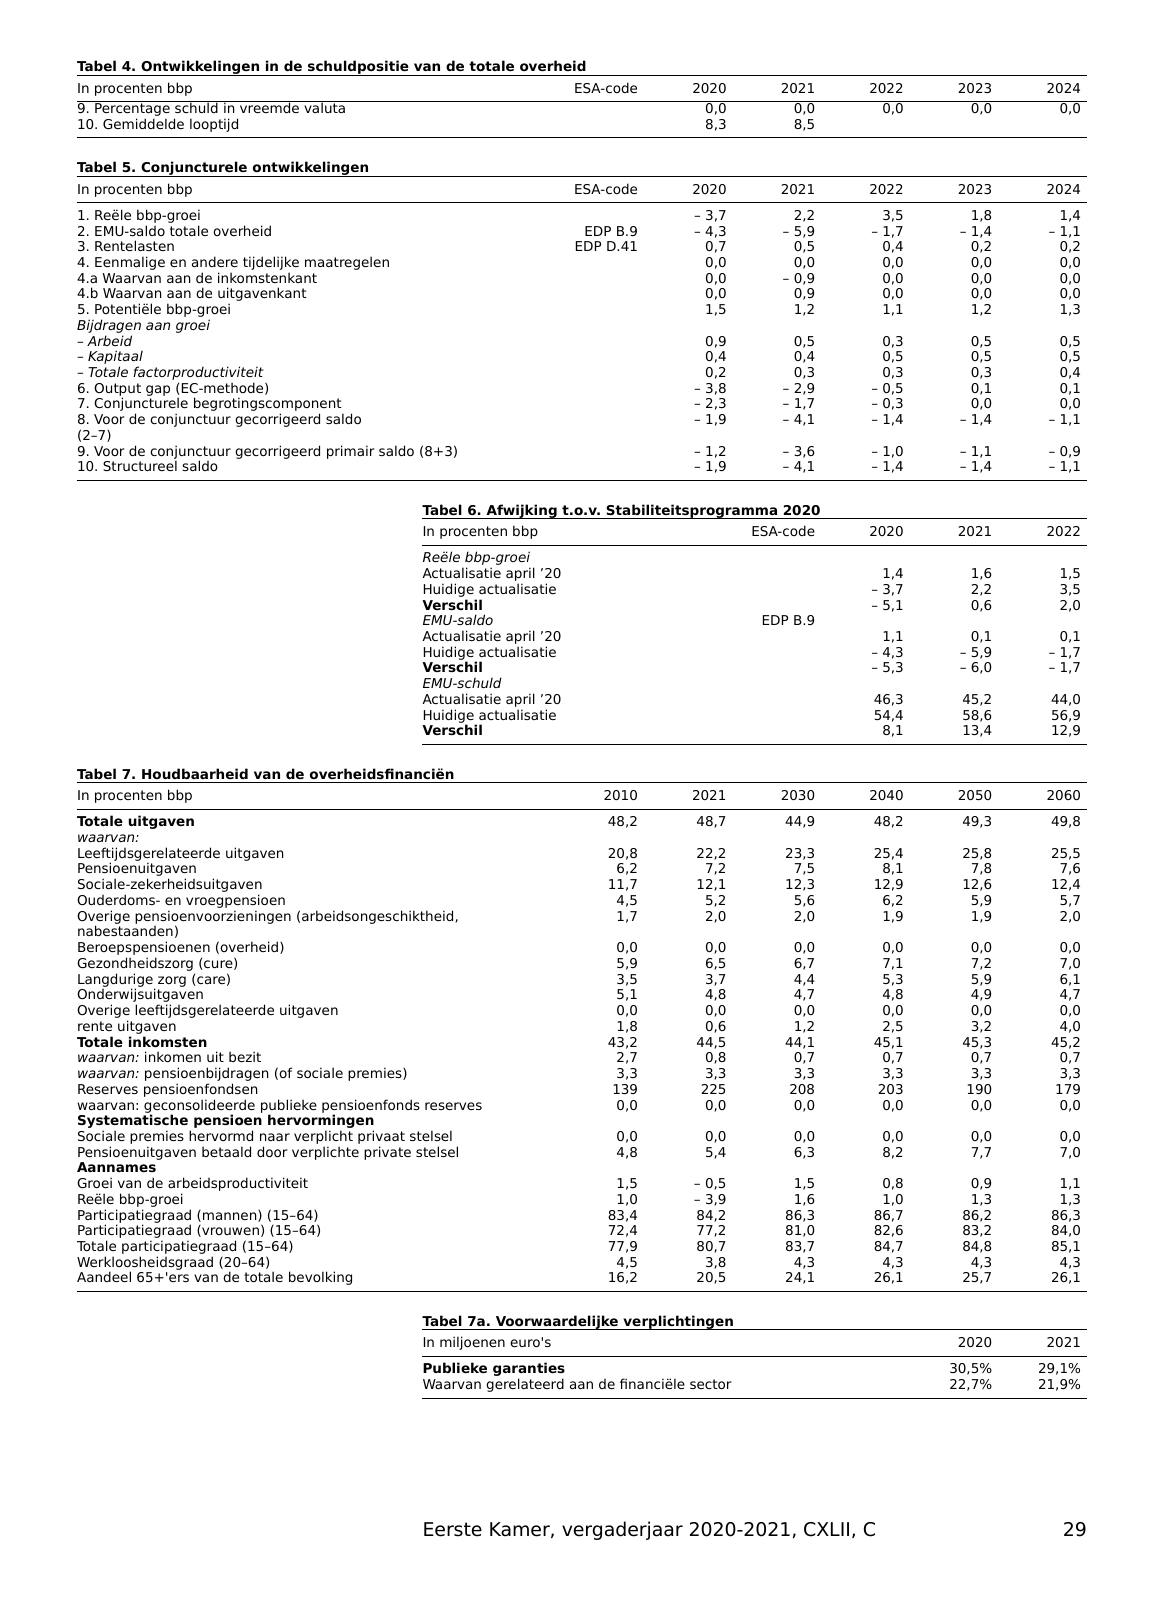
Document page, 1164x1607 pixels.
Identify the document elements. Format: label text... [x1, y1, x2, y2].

table_cell 6,2 [821, 893, 909, 908]
table_cell 49,3 [909, 810, 998, 830]
table_cell 7,0 [998, 1145, 1087, 1160]
table_cell waarvan: geconsolideerde publieke pensioenfonds reserves [77, 1097, 555, 1113]
table_cell Reserves pensioenfondsen [77, 1082, 555, 1097]
table_cell 24,1 [732, 1270, 821, 1291]
table_cell 1,0 [555, 1192, 644, 1207]
table_cell 0,0 [644, 940, 732, 956]
table_cell 1,5 [998, 566, 1087, 582]
table_cell Beroepspensioenen (overheid) [77, 940, 555, 956]
table_cell 3,8 [644, 1255, 732, 1270]
table_cell Overige leeftijdsgerelateerde uitgaven [77, 1003, 555, 1019]
table_cell 2022 [821, 177, 909, 202]
table_cell 4,3 [732, 1255, 821, 1270]
table_cell Systematische pensioen hervormingen [77, 1113, 555, 1129]
table_cell Pensioenuitgaven [77, 861, 555, 877]
table_cell 29,1% [998, 1357, 1087, 1377]
table_cell – 1,4 [909, 223, 998, 239]
table_cell 0,0 [732, 940, 821, 956]
table_cell 7,2 [909, 956, 998, 971]
table_cell 13,4 [910, 723, 998, 744]
table_cell 21,9% [998, 1377, 1087, 1397]
table_cell – Totale factorproductiviteit [77, 365, 543, 381]
table_cell [720, 598, 821, 613]
table_cell [909, 318, 998, 333]
table_cell [821, 117, 909, 137]
table_cell 0,0 [909, 1129, 998, 1144]
table_cell 2,5 [821, 1019, 909, 1034]
table_cell 0,2 [909, 239, 998, 255]
table_cell 8,1 [821, 723, 909, 744]
table_cell [720, 566, 821, 582]
table_cell 0,7 [644, 239, 732, 255]
table_cell 22,7% [910, 1377, 998, 1397]
table_cell [543, 334, 644, 349]
table_cell [910, 613, 998, 629]
table_cell 1,2 [909, 302, 998, 318]
table_cell 0,0 [555, 1097, 644, 1113]
table_cell 0,4 [644, 349, 732, 365]
table_cell 5,9 [909, 893, 998, 908]
table_cell 48,2 [821, 810, 909, 830]
table_cell 20,8 [555, 846, 644, 861]
table_cell 1,5 [644, 302, 732, 318]
table_cell 5. Potentiële bbp-groei [77, 302, 543, 318]
table_cell 84,8 [909, 1239, 998, 1254]
table_cell Pensioenuitgaven betaald door verplichte private stelsel [77, 1145, 555, 1160]
table_cell 0,8 [644, 1050, 732, 1066]
table_cell 0,3 [821, 365, 909, 381]
table_cell 1,3 [998, 1192, 1087, 1207]
table_cell 0,5 [732, 334, 821, 349]
table_cell [543, 203, 644, 223]
table_cell – 3,6 [732, 444, 821, 459]
table_cell Overige pensioenvoorzieningen (arbeidsongeschiktheid, nabestaanden) [77, 909, 555, 940]
table_cell – 3,7 [644, 203, 732, 223]
table_cell 23,3 [732, 846, 821, 861]
table_cell [909, 117, 998, 137]
table_cell 1,5 [555, 1176, 644, 1192]
table_cell Totale participatiegraad (15–64) [77, 1239, 555, 1254]
table_cell 1,6 [732, 1192, 821, 1207]
table_cell 0,0 [821, 940, 909, 956]
table_cell 86,7 [821, 1208, 909, 1223]
table_cell 0,0 [998, 1129, 1087, 1144]
table_cell 83,4 [555, 1208, 644, 1223]
table_cell 0,0 [644, 102, 732, 117]
table_cell 0,0 [644, 286, 732, 302]
table_cell 2030 [732, 783, 821, 808]
table_cell 139 [555, 1082, 644, 1097]
table_cell 0,0 [998, 255, 1087, 271]
table_cell – 1,7 [998, 645, 1087, 660]
table_cell 2022 [821, 76, 909, 101]
table_cell 0,0 [732, 1129, 821, 1144]
table_cell 0,0 [821, 102, 909, 117]
table_cell 0,0 [998, 271, 1087, 286]
table_cell – 1,4 [909, 412, 998, 428]
table_cell 0,5 [998, 349, 1087, 365]
table_cell [543, 102, 644, 117]
table_cell 4,7 [998, 987, 1087, 1003]
table_cell [543, 365, 644, 381]
table_cell [543, 428, 644, 443]
table_cell 84,2 [644, 1208, 732, 1223]
table_cell 16,2 [555, 1270, 644, 1291]
table_cell 225 [644, 1082, 732, 1097]
table_cell 86,3 [732, 1208, 821, 1223]
table_cell 9. Voor de conjunctuur gecorrigeerd primair saldo (8+3) [77, 444, 543, 459]
table_cell Aandeel 65+'ers van de totale bevolking [77, 1270, 555, 1291]
table_cell 22,2 [644, 846, 732, 861]
table_cell 2010 [555, 783, 644, 808]
table_cell 0,7 [732, 1050, 821, 1066]
table_cell 0,1 [910, 629, 998, 644]
table_cell 45,2 [998, 1034, 1087, 1050]
table_cell 1,0 [821, 1192, 909, 1207]
table_cell 85,1 [998, 1239, 1087, 1254]
table_cell 54,4 [821, 708, 909, 723]
table_cell 0,1 [909, 381, 998, 396]
table_cell 0,0 [909, 255, 998, 271]
table_cell [998, 613, 1087, 629]
table_cell 86,3 [998, 1208, 1087, 1223]
table_cell [644, 428, 732, 443]
table_cell 0,3 [821, 334, 909, 349]
table_cell – 5,3 [821, 660, 909, 676]
table_cell 56,9 [998, 708, 1087, 723]
table_cell 12,9 [998, 723, 1087, 744]
table_cell – 3,8 [644, 381, 732, 396]
table_cell – 3,7 [821, 582, 909, 597]
table_header Tabel 6. Afwijking t.o.v. Stabiliteitsprogramma 2020 [422, 503, 1087, 518]
table_cell [543, 117, 644, 137]
table_cell 0,0 [998, 940, 1087, 956]
table_cell 0,9 [644, 334, 732, 349]
table_cell [543, 302, 644, 318]
table_cell [998, 428, 1087, 443]
table_cell 1,2 [732, 302, 821, 318]
table_cell 3,5 [821, 203, 909, 223]
table_cell – 1,7 [732, 396, 821, 412]
table_cell 3,3 [998, 1066, 1087, 1082]
table_cell Actualisatie april ’20 [422, 629, 720, 644]
table_cell 2,0 [998, 909, 1087, 940]
table_cell 5,6 [732, 893, 821, 908]
table_cell 2024 [998, 76, 1087, 101]
table_cell 1,6 [910, 566, 998, 582]
table_cell – 5,1 [821, 598, 909, 613]
table_cell 0,5 [732, 239, 821, 255]
table_cell [555, 1160, 644, 1176]
table_cell – 1,7 [998, 660, 1087, 676]
table_cell 45,3 [909, 1034, 998, 1050]
table_cell 2021 [644, 783, 732, 808]
table_cell 30,5% [910, 1357, 998, 1377]
table_cell 0,9 [909, 1176, 998, 1192]
table_cell 0,1 [998, 381, 1087, 396]
table_cell 2021 [732, 76, 821, 101]
table_cell [644, 830, 732, 846]
table_cell 0,0 [909, 271, 998, 286]
table_cell 83,7 [732, 1239, 821, 1254]
table_cell 77,2 [644, 1223, 732, 1239]
table_cell Ouderdoms- en vroegpensioen [77, 893, 555, 908]
table_cell 44,0 [998, 692, 1087, 707]
table_cell [543, 459, 644, 480]
table_cell 0,0 [909, 940, 998, 956]
table_cell 4,4 [732, 971, 821, 987]
table_cell – 0,5 [644, 1176, 732, 1192]
table_cell 7,2 [644, 861, 732, 877]
table_cell 0,0 [821, 1003, 909, 1019]
table_cell [644, 1113, 732, 1129]
table_cell 2,0 [998, 598, 1087, 613]
table_cell 8,3 [644, 117, 732, 137]
table_cell 6,5 [644, 956, 732, 971]
table_cell 44,5 [644, 1034, 732, 1050]
table_cell – 1,1 [998, 412, 1087, 428]
table_cell 80,7 [644, 1239, 732, 1254]
table_cell 7,0 [998, 956, 1087, 971]
table_cell rente uitgaven [77, 1019, 555, 1034]
table_cell 0,7 [909, 1050, 998, 1066]
table_cell 6,3 [732, 1145, 821, 1160]
table_cell [543, 318, 644, 333]
table_cell 0,5 [909, 334, 998, 349]
table_cell – 3,9 [644, 1192, 732, 1207]
table_cell 6,7 [732, 956, 821, 971]
table_cell 0,0 [998, 102, 1087, 117]
table_cell 0,5 [909, 349, 998, 365]
table_cell 0,3 [909, 365, 998, 381]
table_cell 1,4 [998, 203, 1087, 223]
table_header Tabel 4. Ontwikkelingen in de schuldpositie van de totale overheid [77, 59, 1087, 75]
table_cell Sociale-zekerheidsuitgaven [77, 877, 555, 893]
table_cell Totale uitgaven [77, 810, 555, 830]
table_cell – 0,3 [821, 396, 909, 412]
table_cell [821, 546, 909, 566]
table_cell 0,6 [644, 1019, 732, 1034]
table_cell 3,5 [555, 971, 644, 987]
table_cell [732, 318, 821, 333]
table_cell 20,5 [644, 1270, 732, 1291]
table_cell 44,9 [732, 810, 821, 830]
table_cell Verschil [422, 723, 720, 744]
table_cell [998, 546, 1087, 566]
table_cell – Arbeid [77, 334, 543, 349]
table_cell 0,0 [555, 1003, 644, 1019]
table_cell 1,8 [555, 1019, 644, 1034]
table_cell 7,6 [998, 861, 1087, 877]
table_cell 84,0 [998, 1223, 1087, 1239]
table_cell 5,1 [555, 987, 644, 1003]
table_cell – 1,4 [821, 459, 909, 480]
table_cell 0,0 [732, 255, 821, 271]
table_cell [555, 830, 644, 846]
table_cell 0,0 [644, 1097, 732, 1113]
table_cell 1,9 [821, 909, 909, 940]
table_cell [909, 1160, 998, 1176]
table_cell 10. Structureel saldo [77, 459, 543, 480]
table_cell 6,2 [555, 861, 644, 877]
table_cell – 5,9 [910, 645, 998, 660]
table_cell – 2,9 [732, 381, 821, 396]
table_cell 0,0 [998, 396, 1087, 412]
table_cell [720, 708, 821, 723]
table_cell 0,0 [909, 1003, 998, 1019]
table_cell 1,8 [909, 203, 998, 223]
table_cell 45,2 [910, 692, 998, 707]
table_cell 45,1 [821, 1034, 909, 1050]
table_cell [720, 692, 821, 707]
table_cell 7,7 [909, 1145, 998, 1160]
table_cell 25,5 [998, 846, 1087, 861]
table_cell Langdurige zorg (care) [77, 971, 555, 987]
table_cell 12,6 [909, 877, 998, 893]
table_cell EDP B.9 [543, 223, 644, 239]
table_cell 4,0 [998, 1019, 1087, 1034]
table_cell 1,7 [555, 909, 644, 940]
table_cell EDP D.41 [543, 239, 644, 255]
table_cell [998, 117, 1087, 137]
table_cell 8,1 [821, 861, 909, 877]
table_cell [998, 1113, 1087, 1129]
table_header Tabel 7a. Voorwaardelijke verplichtingen [422, 1314, 1087, 1329]
table_cell [910, 546, 998, 566]
table_cell 2021 [998, 1330, 1087, 1356]
table_cell [998, 1160, 1087, 1176]
table_cell 5,3 [821, 971, 909, 987]
table_cell 0,5 [821, 349, 909, 365]
table_cell [720, 629, 821, 644]
table_cell 2,2 [910, 582, 998, 597]
table_cell 0,0 [821, 255, 909, 271]
table_cell 2021 [732, 177, 821, 202]
table_cell 0,0 [732, 1097, 821, 1113]
table_cell Totale inkomsten [77, 1034, 555, 1050]
table_cell 0,4 [732, 349, 821, 365]
table_cell 2050 [909, 783, 998, 808]
table_cell 2,0 [644, 909, 732, 940]
table_cell 0,0 [998, 286, 1087, 302]
table_cell 1,5 [732, 1176, 821, 1192]
table_cell 1,1 [821, 629, 909, 644]
table_cell Actualisatie april ’20 [422, 566, 720, 582]
table_cell [543, 381, 644, 396]
table_cell In procenten bbp [77, 177, 543, 202]
table_cell 2,2 [732, 203, 821, 223]
table_cell 26,1 [998, 1270, 1087, 1291]
table_cell 5,7 [998, 893, 1087, 908]
table_cell 2020 [644, 76, 732, 101]
table_cell [543, 271, 644, 286]
table_cell 8,2 [821, 1145, 909, 1160]
table_cell [720, 546, 821, 566]
table_cell 0,4 [821, 239, 909, 255]
table_cell [543, 444, 644, 459]
table_cell 26,1 [821, 1270, 909, 1291]
table_cell 25,4 [821, 846, 909, 861]
table_cell – 1,4 [909, 459, 998, 480]
table_cell EDP B.9 [720, 613, 821, 629]
table_cell 0,0 [555, 1129, 644, 1144]
table_cell Groei van de arbeidsproductiviteit [77, 1176, 555, 1192]
table_cell 0,5 [998, 334, 1087, 349]
table_cell 0,1 [998, 629, 1087, 644]
table_cell [998, 676, 1087, 692]
table_cell [821, 676, 909, 692]
table_cell Sociale premies hervormd naar verplicht privaat stelsel [77, 1129, 555, 1144]
table_cell 203 [821, 1082, 909, 1097]
table_cell 2020 [910, 1330, 998, 1356]
table_cell 3,7 [644, 971, 732, 987]
table_cell [909, 830, 998, 846]
table_cell Leeftijdsgerelateerde uitgaven [77, 846, 555, 861]
table_header Tabel 5. Conjuncturele ontwikkelingen [77, 160, 1087, 176]
table_cell 0,0 [555, 940, 644, 956]
table_cell – 1,1 [998, 223, 1087, 239]
table_cell EMU-saldo [422, 613, 720, 629]
table_cell 0,0 [821, 1129, 909, 1144]
table_cell 4.b Waarvan aan de uitgavenkant [77, 286, 543, 302]
table_cell [543, 396, 644, 412]
table_cell [821, 1113, 909, 1129]
table_cell 7,8 [909, 861, 998, 877]
table_cell 0,0 [821, 1097, 909, 1113]
table_cell 12,9 [821, 877, 909, 893]
table_cell – 1,2 [644, 444, 732, 459]
table_cell 12,1 [644, 877, 732, 893]
table_cell 83,2 [909, 1223, 998, 1239]
table_cell – 1,7 [821, 223, 909, 239]
table_cell 2040 [821, 783, 909, 808]
table_cell [720, 645, 821, 660]
table_cell Publieke garanties [422, 1357, 909, 1377]
table_cell [821, 830, 909, 846]
table_cell 0,0 [909, 396, 998, 412]
table_cell 0,3 [732, 365, 821, 381]
table_cell EMU-schuld [422, 676, 720, 692]
table_cell 0,2 [998, 239, 1087, 255]
table_cell [821, 318, 909, 333]
table_cell waarvan: pensioenbijdragen (of sociale premies) [77, 1066, 555, 1082]
table_cell Huidige actualisatie [422, 708, 720, 723]
table_cell [720, 723, 821, 744]
table_cell 1. Reële bbp-groei [77, 203, 543, 223]
table_cell [543, 286, 644, 302]
table_cell [543, 412, 644, 428]
table_cell – 0,9 [732, 271, 821, 286]
table_cell – 5,9 [732, 223, 821, 239]
table_cell – 0,9 [998, 444, 1087, 459]
table_cell 2. EMU-saldo totale overheid [77, 223, 543, 239]
table_cell Waarvan gerelateerd aan de financiële sector [422, 1377, 909, 1397]
table_cell 58,6 [910, 708, 998, 723]
table_cell 3,3 [821, 1066, 909, 1082]
table_cell 2021 [910, 519, 998, 544]
table_cell Onderwijsuitgaven [77, 987, 555, 1003]
table_cell 208 [732, 1082, 821, 1097]
table_cell 2020 [644, 177, 732, 202]
table_cell [821, 428, 909, 443]
table_cell 0,7 [821, 1050, 909, 1066]
table_cell 0,0 [644, 1003, 732, 1019]
table_cell [732, 830, 821, 846]
table_cell 1,1 [998, 1176, 1087, 1192]
table_cell 4,9 [909, 987, 998, 1003]
table_cell 3,3 [909, 1066, 998, 1082]
table_cell In miljoenen euro's [422, 1330, 909, 1356]
table_cell Verschil [422, 660, 720, 676]
table_cell 2024 [998, 177, 1087, 202]
table_cell 44,1 [732, 1034, 821, 1050]
table_cell [555, 1113, 644, 1129]
table_cell 1,9 [909, 909, 998, 940]
table_cell 0,0 [998, 1097, 1087, 1113]
table_cell 0,0 [821, 286, 909, 302]
table_cell 81,0 [732, 1223, 821, 1239]
table_cell 1,3 [909, 1192, 998, 1207]
table_cell [644, 1160, 732, 1176]
table_cell [732, 428, 821, 443]
table_cell 0,2 [644, 365, 732, 381]
table_cell 4,5 [555, 1255, 644, 1270]
table_cell 46,3 [821, 692, 909, 707]
table_cell 0,0 [732, 102, 821, 117]
table_cell Huidige actualisatie [422, 582, 720, 597]
table_cell 82,6 [821, 1223, 909, 1239]
table_cell 4,3 [821, 1255, 909, 1270]
table_cell 1,3 [998, 302, 1087, 318]
table_cell [644, 318, 732, 333]
table_cell 2023 [909, 177, 998, 202]
table_cell 86,2 [909, 1208, 998, 1223]
table_cell 0,0 [821, 271, 909, 286]
table_cell ESA-code [720, 519, 821, 544]
table_cell [732, 1113, 821, 1129]
table_cell [543, 255, 644, 271]
table_cell 4,5 [555, 893, 644, 908]
table_cell 3,3 [732, 1066, 821, 1082]
table_cell (2–7) [77, 428, 543, 443]
table_cell 49,8 [998, 810, 1087, 830]
table_cell In procenten bbp [77, 76, 543, 101]
table_cell [998, 318, 1087, 333]
table_cell – 1,9 [644, 412, 732, 428]
table_cell 25,7 [909, 1270, 998, 1291]
table_cell 6. Output gap (EC-methode) [77, 381, 543, 396]
table_cell [821, 1160, 909, 1176]
table_cell [998, 830, 1087, 846]
table_cell 12,3 [732, 877, 821, 893]
table_cell Reële bbp-groei [77, 1192, 555, 1207]
table_cell 2,0 [732, 909, 821, 940]
table_cell 8. Voor de conjunctuur gecorrigeerd saldo [77, 412, 543, 428]
table_cell Reële bbp-groei [422, 546, 720, 566]
table_cell Actualisatie april ’20 [422, 692, 720, 707]
table_cell 179 [998, 1082, 1087, 1097]
table_cell [910, 676, 998, 692]
table_cell 11,7 [555, 877, 644, 893]
table_cell 2060 [998, 783, 1087, 808]
table_cell 5,9 [909, 971, 998, 987]
table_cell 0,7 [998, 1050, 1087, 1066]
table_cell 0,0 [909, 286, 998, 302]
table_cell 5,2 [644, 893, 732, 908]
table_cell 0,0 [644, 271, 732, 286]
table_cell 4,3 [998, 1255, 1087, 1270]
table_cell – 0,5 [821, 381, 909, 396]
table_cell 1,1 [821, 302, 909, 318]
table_cell 9. Percentage schuld in vreemde valuta [77, 102, 543, 117]
table_cell Aannames [77, 1160, 555, 1176]
table_cell 77,9 [555, 1239, 644, 1254]
table_cell – 1,1 [909, 444, 998, 459]
table_cell 3,3 [644, 1066, 732, 1082]
table_cell – 1,1 [998, 459, 1087, 480]
table_cell 12,4 [998, 877, 1087, 893]
table_cell 0,0 [732, 1003, 821, 1019]
table_cell [720, 676, 821, 692]
table_cell 3,2 [909, 1019, 998, 1034]
table_cell – 2,3 [644, 396, 732, 412]
table_cell Huidige actualisatie [422, 645, 720, 660]
table_cell 48,7 [644, 810, 732, 830]
table_cell 0,9 [732, 286, 821, 302]
table_cell 6,1 [998, 971, 1087, 987]
table_cell – 4,1 [732, 459, 821, 480]
table_cell 7,5 [732, 861, 821, 877]
table_cell 2,7 [555, 1050, 644, 1066]
table_cell Participatiegraad (mannen) (15–64) [77, 1208, 555, 1223]
table_cell [909, 428, 998, 443]
table_cell 3. Rentelasten [77, 239, 543, 255]
table_cell 4,3 [909, 1255, 998, 1270]
table_cell 43,2 [555, 1034, 644, 1050]
table_cell – 4,3 [821, 645, 909, 660]
table_cell 1,4 [821, 566, 909, 582]
table_cell 0,0 [909, 102, 998, 117]
table_cell Werkloosheidsgraad (20–64) [77, 1255, 555, 1270]
table_cell ESA-code [543, 76, 644, 101]
table_cell 2022 [998, 519, 1087, 544]
table_cell 2023 [909, 76, 998, 101]
table_cell ESA-code [543, 177, 644, 202]
table_cell Gezondheidszorg (cure) [77, 956, 555, 971]
table_cell [732, 1160, 821, 1176]
table_cell waarvan: [77, 830, 555, 846]
table_cell 3,5 [998, 582, 1087, 597]
table_cell – 1,9 [644, 459, 732, 480]
table_cell [543, 349, 644, 365]
table_cell 4. Eenmalige en andere tijdelijke maatregelen [77, 255, 543, 271]
table_cell [720, 582, 821, 597]
table_cell 0,0 [909, 1097, 998, 1113]
table_cell 5,9 [555, 956, 644, 971]
table_cell – 1,0 [821, 444, 909, 459]
table_cell 48,2 [555, 810, 644, 830]
table_cell [821, 613, 909, 629]
table_cell 4,8 [821, 987, 909, 1003]
table_cell 4,8 [644, 987, 732, 1003]
table_cell waarvan: inkomen uit bezit [77, 1050, 555, 1066]
table_cell 0,0 [644, 255, 732, 271]
table_cell 4,8 [555, 1145, 644, 1160]
table_cell In procenten bbp [422, 519, 720, 544]
table_cell 7,1 [821, 956, 909, 971]
table_cell 0,8 [821, 1176, 909, 1192]
table_cell 8,5 [732, 117, 821, 137]
table_cell – 1,4 [821, 412, 909, 428]
table_cell 190 [909, 1082, 998, 1097]
table_cell Verschil [422, 598, 720, 613]
table_cell – 6,0 [910, 660, 998, 676]
table_cell [720, 660, 821, 676]
table_cell 1,2 [732, 1019, 821, 1034]
table_cell 3,3 [555, 1066, 644, 1082]
table_cell Participatiegraad (vrouwen) (15–64) [77, 1223, 555, 1239]
table_cell 5,4 [644, 1145, 732, 1160]
table_cell – Kapitaal [77, 349, 543, 365]
table_cell 72,4 [555, 1223, 644, 1239]
table_cell [909, 1113, 998, 1129]
table_cell 2020 [821, 519, 909, 544]
table_cell 10. Gemiddelde looptijd [77, 117, 543, 137]
table_cell 0,4 [998, 365, 1087, 381]
table_cell 4.a Waarvan aan de inkomstenkant [77, 271, 543, 286]
table_cell Bijdragen aan groei [77, 318, 543, 333]
table_cell 0,0 [998, 1003, 1087, 1019]
table_cell 0,6 [910, 598, 998, 613]
table_cell 4,7 [732, 987, 821, 1003]
table_cell 84,7 [821, 1239, 909, 1254]
table_header Tabel 7. Houdbaarheid van de overheidsfinanciën [77, 767, 1087, 782]
table_cell 7. Conjuncturele begrotingscomponent [77, 396, 543, 412]
table_cell 25,8 [909, 846, 998, 861]
table_cell In procenten bbp [77, 783, 555, 808]
table_cell 0,0 [644, 1129, 732, 1144]
table_cell – 4,1 [732, 412, 821, 428]
table_cell – 4,3 [644, 223, 732, 239]
